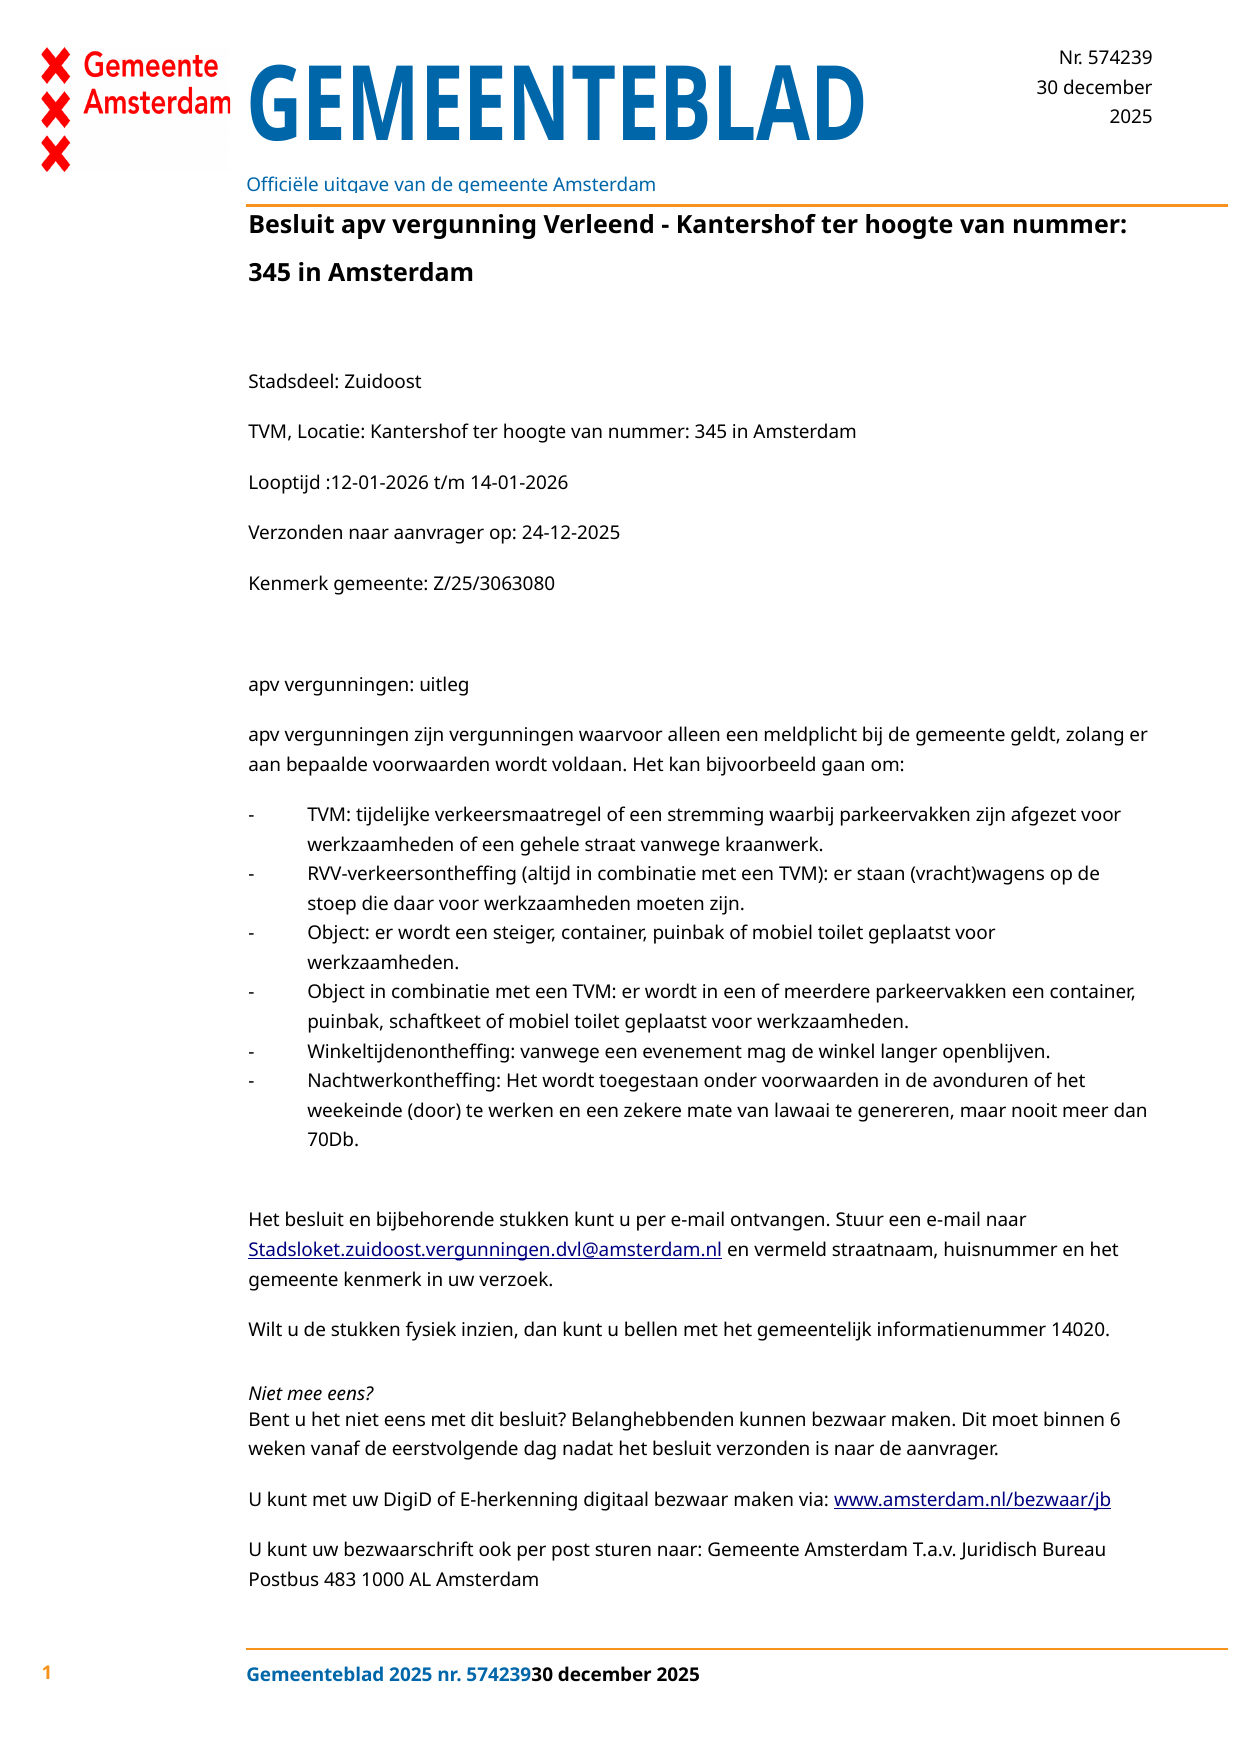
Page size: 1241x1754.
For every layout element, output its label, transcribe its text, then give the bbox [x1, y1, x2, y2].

text Kenmerk gemeente: Z/25/3063080 [248, 570, 1152, 596]
list TVM: tijdelijke verkeersmaatregel of een stremming waarbij parkeervakken zijn afgezet voor werkzaamheden of een gehele straat vanwege kraanwerk. [248, 801, 1152, 857]
list Nachtwerkontheffing: Het wordt toegestaan onder voorwaarden in de avonduren of het weekeinde (door) te werken en een zekere mate van lawaai te genereren, maar nooit meer dan 70Db. [248, 1067, 1152, 1152]
text Het besluit en bijbehorende stukken kunt u per e-mail ontvangen. Stuur een e-mail naar Stadsloket.zuidoost.vergunningen.dvl@amsterdam.nl en vermeld straatnaam, huisnummer en het gemeente kenmerk in uw verzoek. [248, 1207, 1152, 1292]
text U kunt met uw DigiD of E-herkenning digitaal bezwaar maken via: www.amsterdam.nl/bezwaar/jb [248, 1486, 1152, 1512]
text apv vergunningen: uitleg [248, 671, 1152, 697]
text Niet mee eens? [248, 1380, 1152, 1406]
text U kunt uw bezwaarschrift ook per post sturen naar: Gemeente Amsterdam T.a.v. Juridisch Bureau Postbus 483 1000 AL Amsterdam [248, 1536, 1152, 1592]
text Stadsdeel: Zuidoost [248, 368, 1152, 394]
list Winkeltijdenontheffing: vanwege een evenement mag de winkel langer openblijven. [248, 1038, 1152, 1064]
text Verzonden naar aanvrager op: 24-12-2025 [248, 519, 1152, 545]
list RVV-verkeersontheffing (altijd in combinatie met een TVM): er staan (vracht)wagens op de stoep die daar voor werkzaamheden moeten zijn. [248, 860, 1152, 916]
text Wilt u de stukken fysiek inzien, dan kunt u bellen met het gemeentelijk informatienummer 14020. [248, 1316, 1152, 1342]
picture [41, 47, 231, 172]
list Object: er wordt een steiger, container, puinbak of mobiel toilet geplaatst voor werkzaamheden. [248, 919, 1152, 975]
text Bent u het niet eens met dit besluit? Belanghebbenden kunnen bezwaar maken. Dit moet binnen 6 weken vanaf de eerstvolgende dag nadat het besluit verzonden is naar de aanvrager. [248, 1406, 1152, 1461]
text Looptijd :12-01-2026 t/m 14-01-2026 [248, 469, 1152, 495]
text Besluit apv vergunning Verleend - Kantershof ter hoogte van nummer: 345 in Amsterdam [248, 207, 1152, 288]
text apv vergunningen zijn vergunningen waarvoor alleen een meldplicht bij de gemeente geldt, zolang er aan bepaalde voorwaarden wordt voldaan. Het kan bijvoorbeeld gaan om: [248, 721, 1152, 777]
text TVM, Locatie: Kantershof ter hoogte van nummer: 345 in Amsterdam [248, 419, 1152, 444]
list Object in combinatie met een TVM: er wordt in een of meerdere parkeervakken een container, puinbak, schaftkeet of mobiel toilet geplaatst voor werkzaamheden. [248, 979, 1152, 1034]
